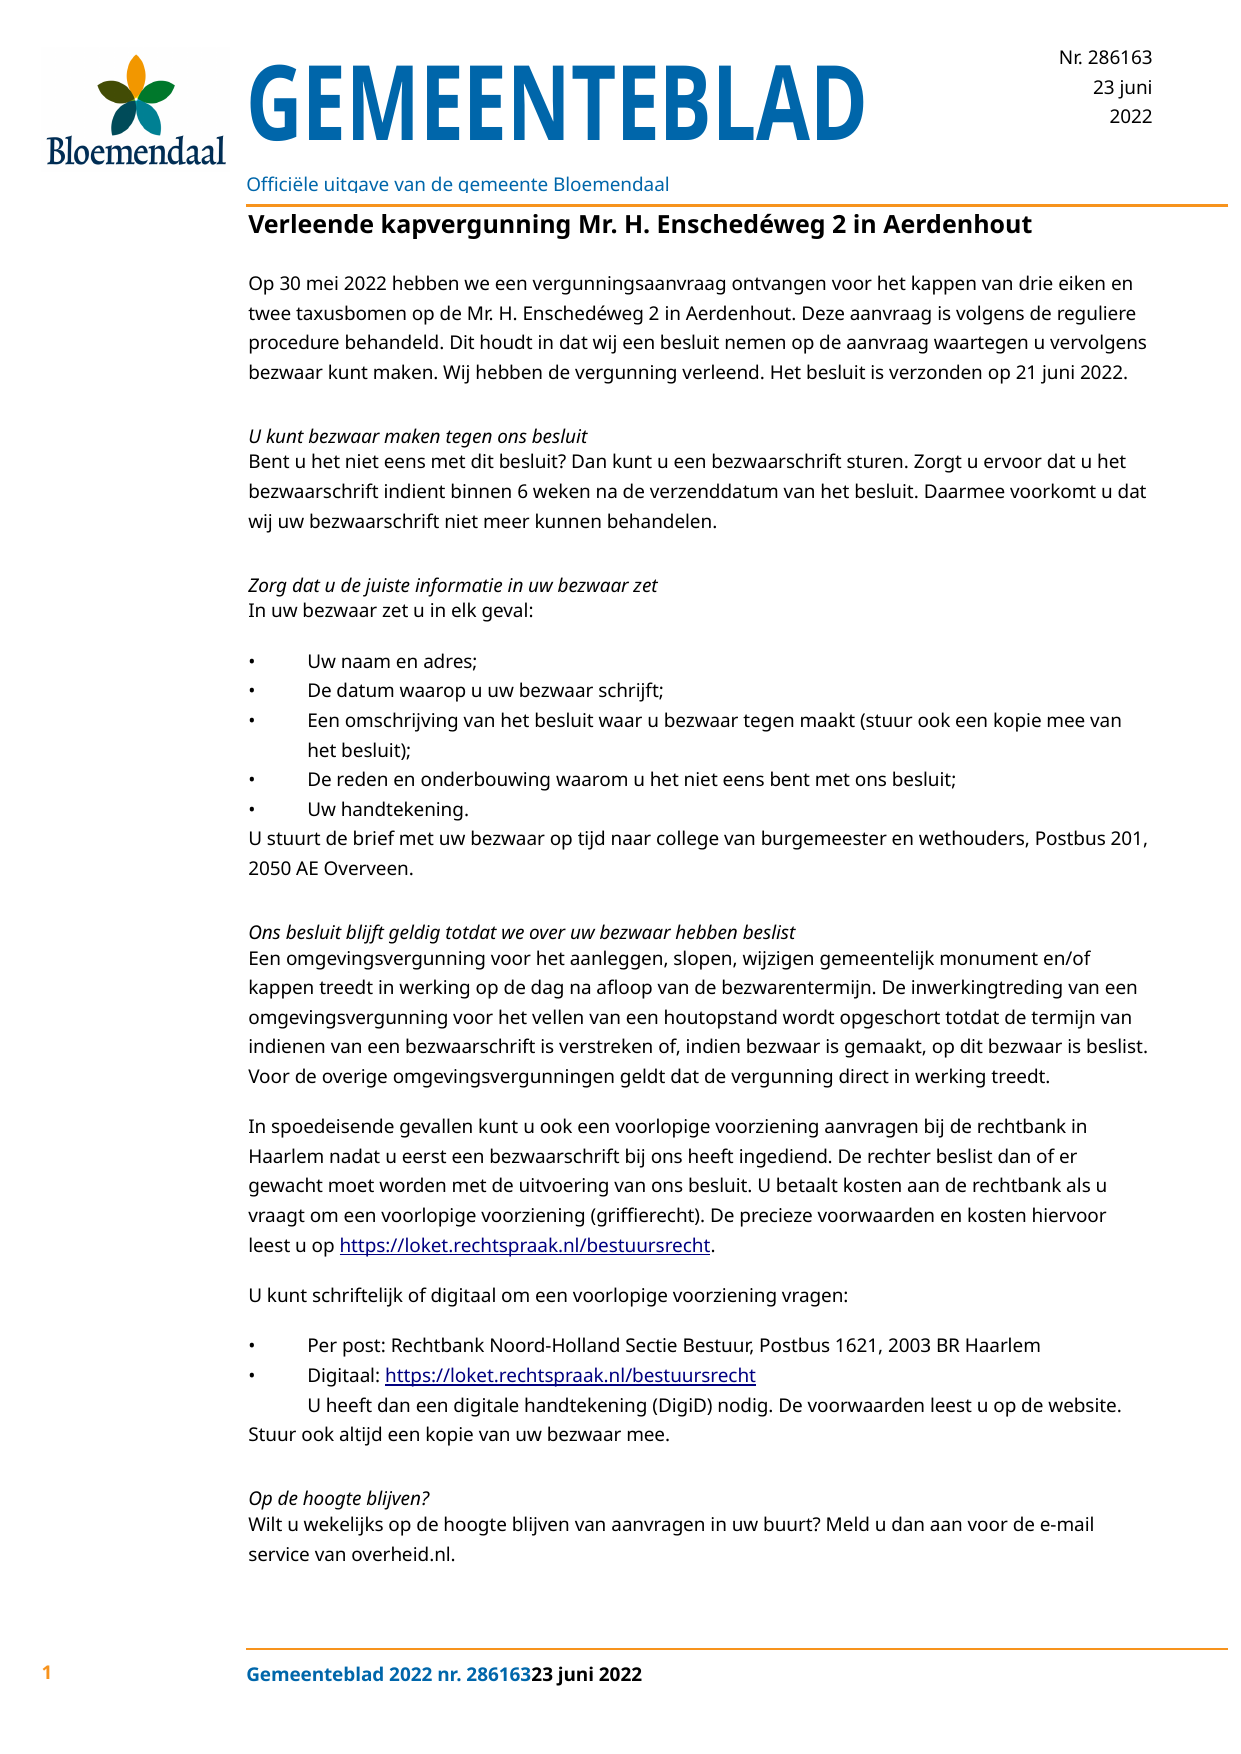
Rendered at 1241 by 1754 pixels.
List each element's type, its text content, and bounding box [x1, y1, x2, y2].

text Bent u het niet eens met dit besluit? Dan kunt u een bezwaarschrift sturen. Zorgt u ervoor dat u het bezwaarschrift indient binnen 6 weken na de verzenddatum van het besluit. Daarmee voorkomt u dat wij uw bezwaarschrift niet meer kunnen behandelen. [248, 449, 1152, 534]
list De reden en onderbouwing waarom u het niet eens bent met ons besluit; [248, 766, 1152, 792]
list Uw handtekening. [248, 796, 1152, 822]
picture [41, 47, 231, 172]
text Zorg dat u de juiste informatie in uw bezwaar zet [248, 572, 1152, 598]
text Verleende kapvergunning Mr. H. Enschedéweg 2 in Aerdenhout [248, 207, 1152, 241]
list Digitaal: https://loket.rechtspraak.nl/bestuursrecht [248, 1362, 1152, 1388]
list Een omschrijving van het besluit waar u bezwaar tegen maakt (stuur ook een kopie mee van het besluit); [248, 707, 1152, 762]
text U stuurt de brief met uw bezwaar op tijd naar college van burgemeester en wethouders, Postbus 201, 2050 AE Overveen. [248, 826, 1152, 881]
list Uw naam en adres; [248, 648, 1152, 674]
text U kunt bezwaar maken tegen ons besluit [248, 423, 1152, 449]
list De datum waarop u uw bezwaar schrijft; [248, 678, 1152, 703]
text U kunt schriftelijk of digitaal om een voorlopige voorziening vragen: [248, 1282, 1152, 1308]
text Ons besluit blijft geldig totdat we over uw bezwaar hebben beslist [248, 919, 1152, 945]
list Per post: Rechtbank Noord-Holland Sectie Bestuur, Postbus 1621, 2003 BR Haarlem [248, 1333, 1152, 1358]
text Op de hoogte blijven? [248, 1485, 1152, 1511]
text Een omgevingsvergunning voor het aanleggen, slopen, wijzigen gemeentelijk monument en/of kappen treedt in werking op de dag na afloop van de bezwarentermijn. De inwerkingtreding van een omgevingsvergunning voor het vellen van een houtopstand wordt opgeschort totdat de termijn van indienen van een bezwaarschrift is verstreken of, indien bezwaar is gemaakt, op dit bezwaar is beslist. Voor de overige omgevingsvergunningen geldt dat de vergunning direct in werking treedt. [248, 945, 1152, 1089]
list U heeft dan een digitale handtekening (DigiD) nodig. De voorwaarden leest u op de website. [248, 1392, 1152, 1418]
text Wilt u wekelijks op de hoogte blijven van aanvragen in uw buurt? Meld u dan aan voor de e-mail service van overheid.nl. [248, 1511, 1152, 1566]
text Op 30 mei 2022 hebben we een vergunningsaanvraag ontvangen voor het kappen van drie eiken en twee taxusbomen op de Mr. H. Enschedéweg 2 in Aerdenhout. Deze aanvraag is volgens de reguliere procedure behandeld. Dit houdt in dat wij een besluit nemen op de aanvraag waartegen u vervolgens bezwaar kunt maken. Wij hebben de vergunning verleend. Het besluit is verzonden op 21 juni 2022. [248, 270, 1152, 385]
text In uw bezwaar zet u in elk geval: [248, 598, 1152, 623]
text Stuur ook altijd een kopie van uw bezwaar mee. [248, 1421, 1152, 1447]
text In spoedeisende gevallen kunt u ook een voorlopige voorziening aanvragen bij de rechtbank in Haarlem nadat u eerst een bezwaarschrift bij ons heeft ingediend. De rechter beslist dan of er gewacht moet worden met de uitvoering van ons besluit. U betaalt kosten aan de rechtbank als u vraagt om een voorlopige voorziening (griffierecht). De precieze voorwaarden en kosten hiervoor leest u op https://loket.rechtspraak.nl/bestuursrecht. [248, 1113, 1152, 1258]
